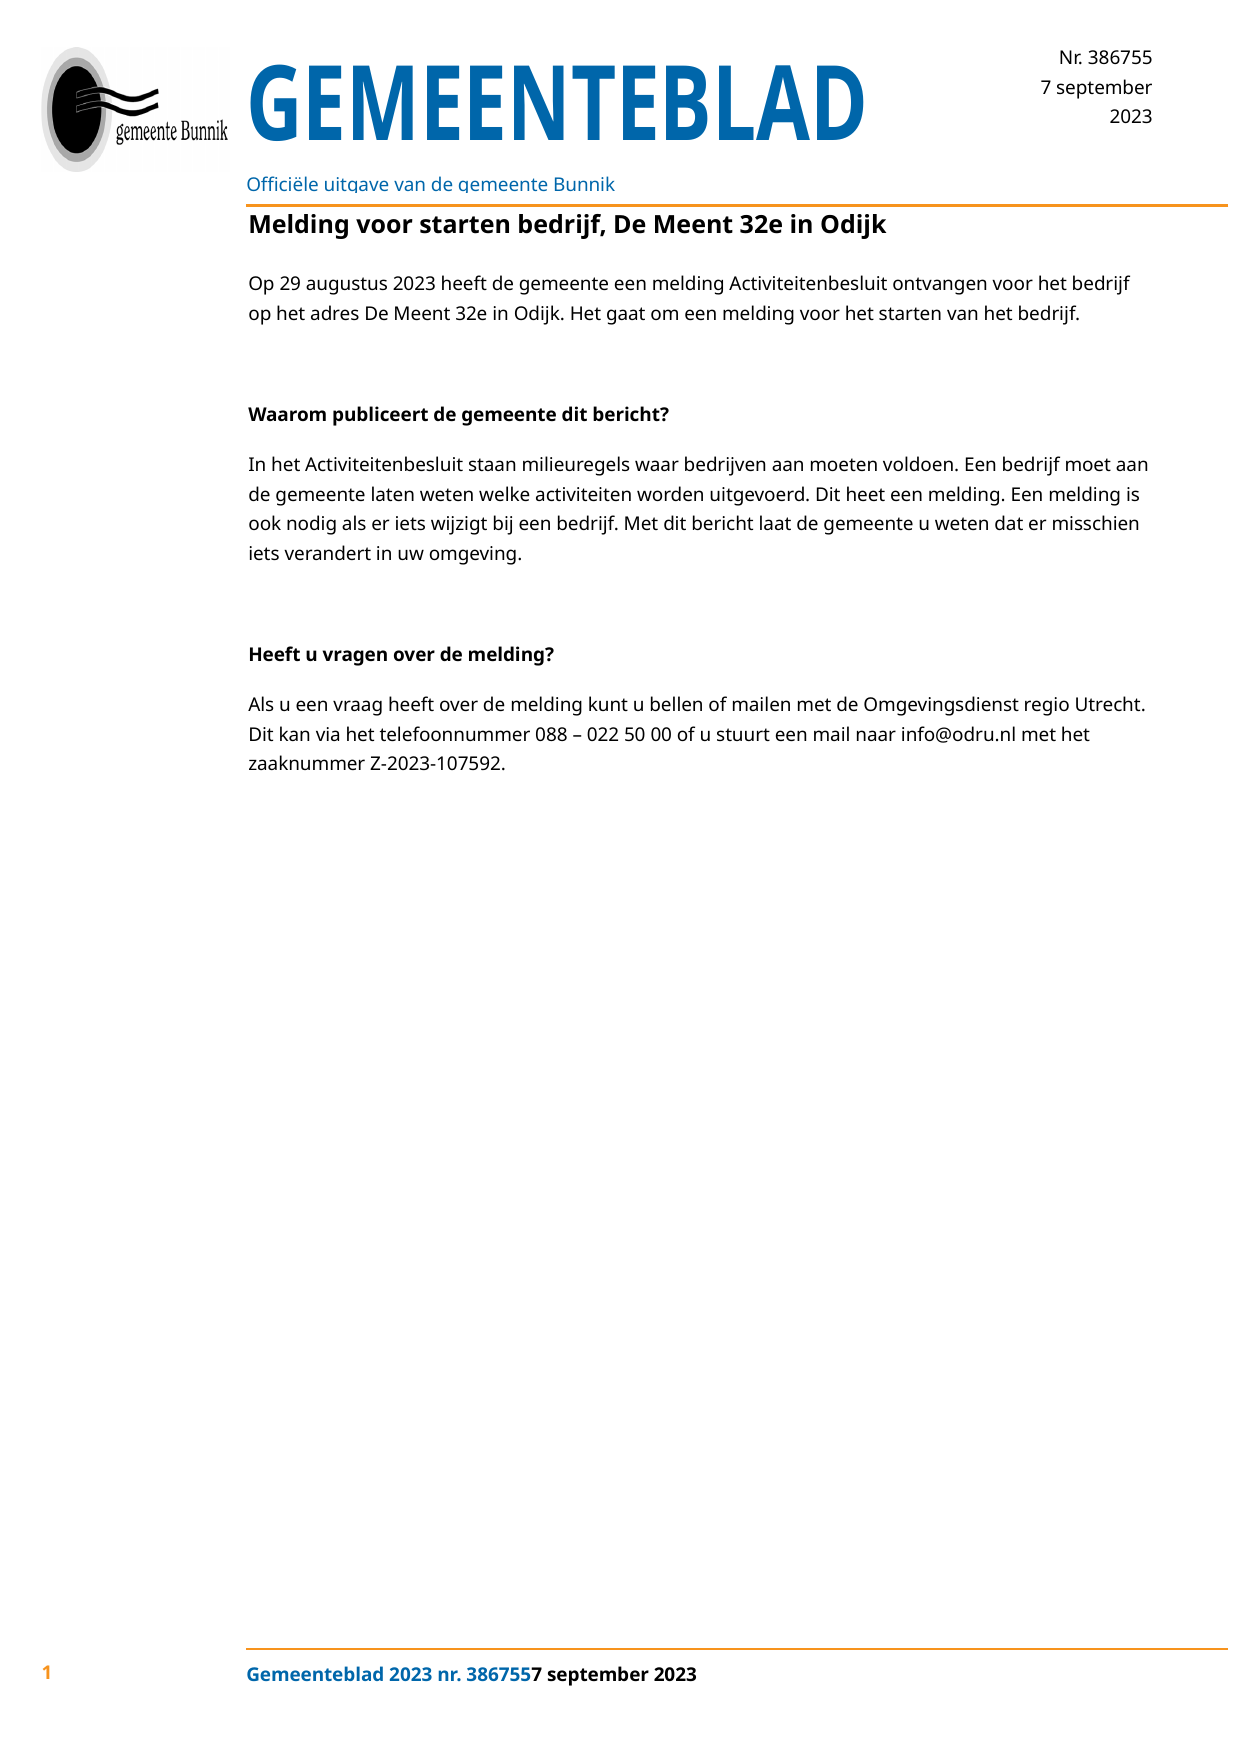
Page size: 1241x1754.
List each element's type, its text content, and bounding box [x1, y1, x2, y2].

text Heeft u vragen over de melding? [248, 641, 1152, 666]
text Als u een vraag heeft over de melding kunt u bellen of mailen met de Omgevingsdienst regio Utrecht. Dit kan via het telefoonnummer 088 – 022 50 00 of u stuurt een mail naar info@odru.nl met het zaaknummer Z-2023-107592. [248, 691, 1152, 776]
picture [41, 47, 231, 172]
text Waarom publiceert de gemeente dit bericht? [248, 401, 1152, 426]
text Melding voor starten bedrijf, De Meent 32e in Odijk [248, 207, 1152, 241]
text In het Activiteitenbesluit staan milieuregels waar bedrijven aan moeten voldoen. Een bedrijf moet aan de gemeente laten weten welke activiteiten worden uitgevoerd. Dit heet een melding. Een melding is ook nodig als er iets wijzigt bij een bedrijf. Met dit bericht laat de gemeente u weten dat er misschien iets verandert in uw omgeving. [248, 451, 1152, 566]
text Op 29 augustus 2023 heeft de gemeente een melding Activiteitenbesluit ontvangen voor het bedrijf op het adres De Meent 32e in Odijk. Het gaat om een melding voor het starten van het bedrijf. [248, 270, 1152, 326]
